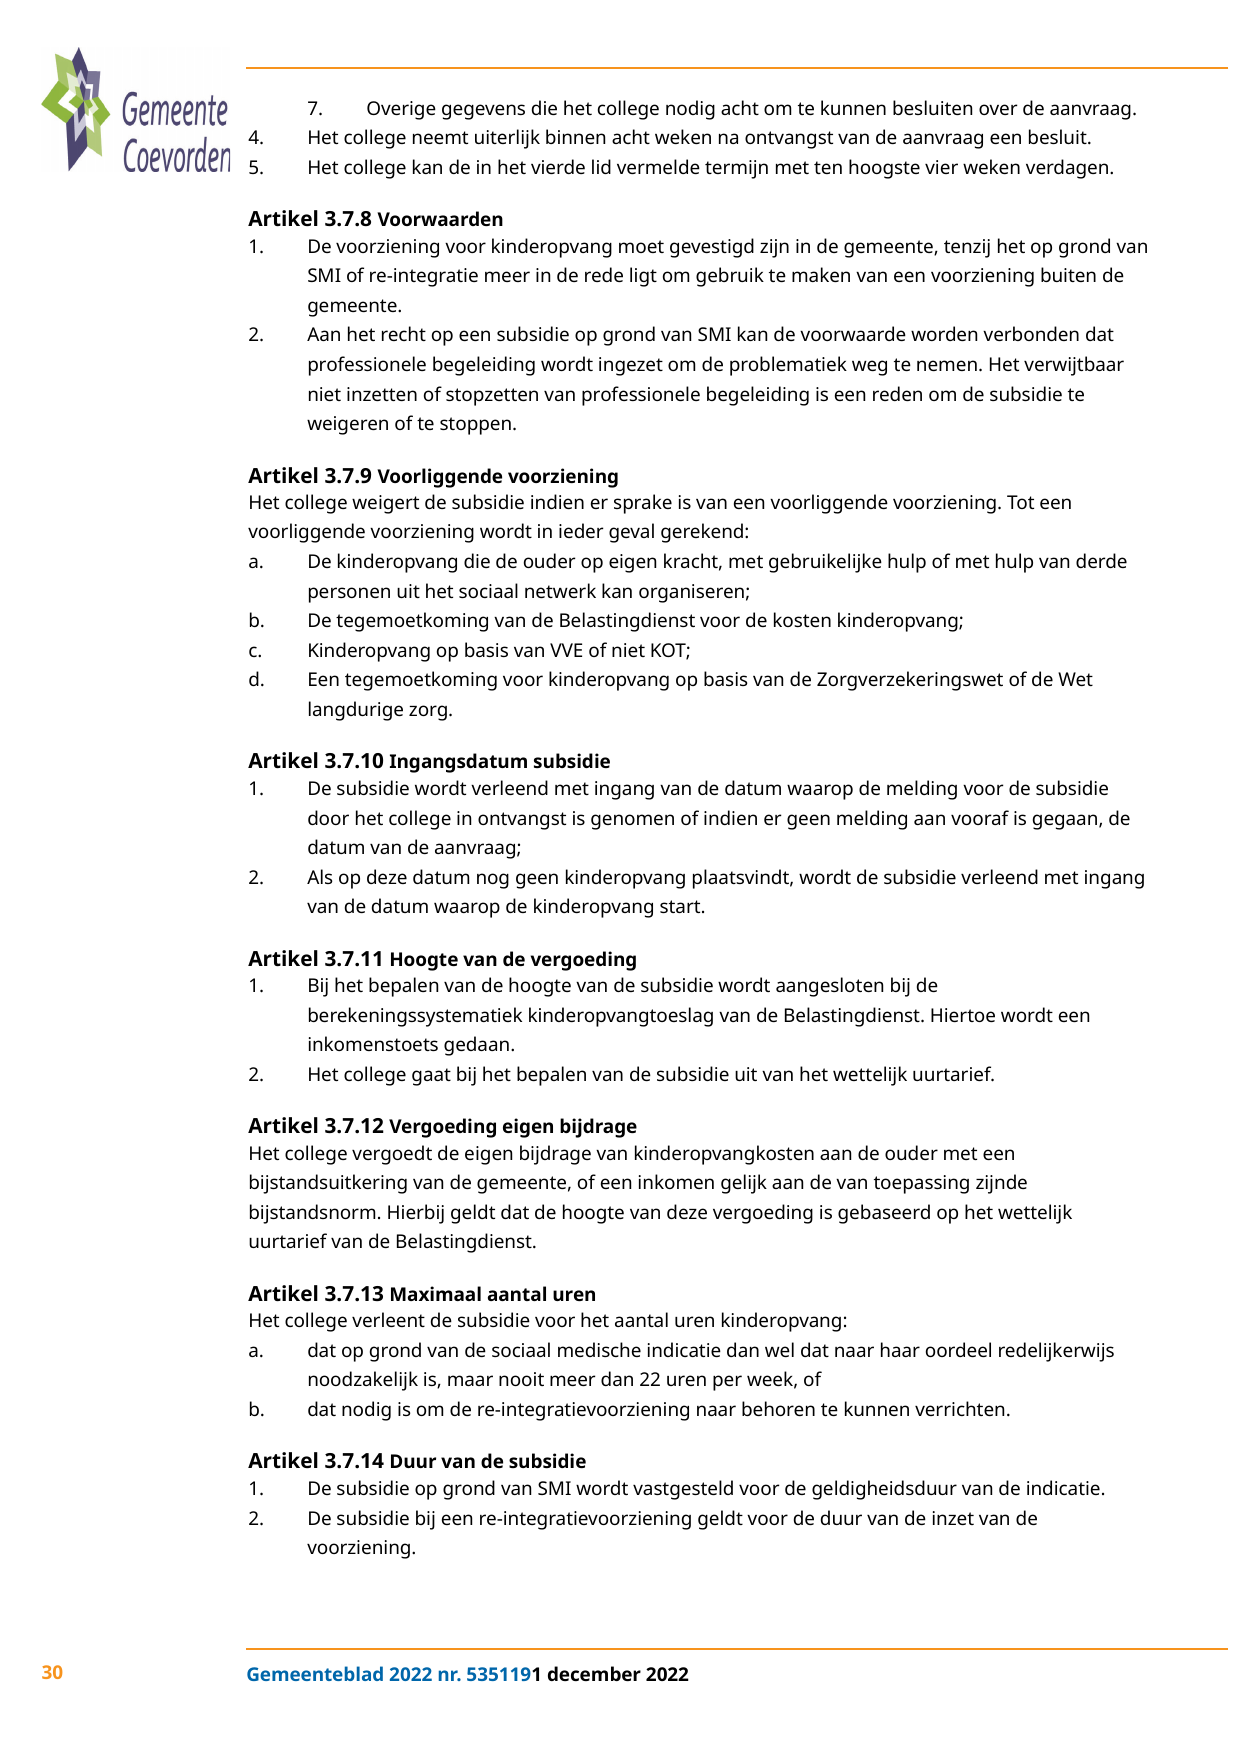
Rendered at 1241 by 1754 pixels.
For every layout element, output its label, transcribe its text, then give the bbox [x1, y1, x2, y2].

text Artikel 3.7.12 Vergoeding eigen bijdrage [248, 1111, 1152, 1140]
picture [41, 47, 231, 172]
text Artikel 3.7.10 Ingangsdatum subsidie [248, 747, 1152, 775]
list Een tegemoetkoming voor kinderopvang op basis van de Zorgverzekeringswet of de Wet langdurige zorg. [248, 667, 1152, 722]
list De subsidie op grond van SMI wordt vastgesteld voor de geldigheidsduur van de indicatie. [248, 1475, 1152, 1501]
list Als op deze datum nog geen kinderopvang plaatsvindt, wordt de subsidie verleend met ingang van de datum waarop de kinderopvang start. [248, 864, 1152, 919]
text Artikel 3.7.13 Maximaal aantal uren [248, 1279, 1152, 1307]
list De voorziening voor kinderopvang moet gevestigd zijn in de gemeente, tenzij het op grond van SMI of re-integratie meer in de rede ligt om gebruik te maken van een voorziening buiten de gemeente. [248, 233, 1152, 318]
list De subsidie wordt verleend met ingang van de datum waarop de melding voor de subsidie door het college in ontvangst is genomen of indien er geen melding aan vooraf is gegaan, de datum van de aanvraag; [248, 775, 1152, 860]
text Artikel 3.7.8 Voorwaarden [248, 204, 1152, 233]
list Aan het recht op een subsidie op grond van SMI kan de voorwaarde worden verbonden dat professionele begeleiding wordt ingezet om de problematiek weg te nemen. Het verwijtbaar niet inzetten of stopzetten van professionele begeleiding is een reden om de subsidie te weigeren of te stoppen. [248, 322, 1152, 436]
list Het college neemt uiterlijk binnen acht weken na ontvangst van de aanvraag een besluit. [248, 124, 1152, 150]
text Het college verleent de subsidie voor het aantal uren kinderopvang: [248, 1307, 1152, 1333]
list De subsidie bij een re-integratievoorziening geldt voor de duur van de inzet van de voorziening. [248, 1505, 1152, 1560]
list De kinderopvang die de ouder op eigen kracht, met gebruikelijke hulp of met hulp van derde personen uit het sociaal netwerk kan organiseren; [248, 548, 1152, 604]
list Het college gaat bij het bepalen van de subsidie uit van het wettelijk uurtarief. [248, 1061, 1152, 1087]
list Kinderopvang op basis van VVE of niet KOT; [248, 637, 1152, 663]
text Het college vergoedt de eigen bijdrage van kinderopvangkosten aan de ouder met een bijstandsuitkering van de gemeente, of een inkomen gelijk aan de van toepassing zijnde bijstandsnorm. Hierbij geldt dat de hoogte van deze vergoeding is gebaseerd op het wettelijk uurtarief van de Belastingdienst. [248, 1140, 1152, 1254]
text Artikel 3.7.11 Hoogte van de vergoeding [248, 944, 1152, 972]
list De tegemoetkoming van de Belastingdienst voor de kosten kinderopvang; [248, 607, 1152, 633]
list dat op grond van de sociaal medische indicatie dan wel dat naar haar oordeel redelijkerwijs noodzakelijk is, maar nooit meer dan 22 uren per week, of [248, 1337, 1152, 1392]
text Artikel 3.7.9 Voorliggende voorziening [248, 461, 1152, 489]
text Artikel 3.7.14 Duur van de subsidie [248, 1447, 1152, 1475]
list Overige gegevens die het college nodig acht om te kunnen besluiten over de aanvraag. [307, 95, 1152, 121]
list dat nodig is om de re-integratievoorziening naar behoren te kunnen verrichten. [248, 1396, 1152, 1422]
list Bij het bepalen van de hoogte van de subsidie wordt aangesloten bij de berekeningssystematiek kinderopvangtoeslag van de Belastingdienst. Hiertoe wordt een inkomenstoets gedaan. [248, 972, 1152, 1057]
text Het college weigert de subsidie indien er sprake is van een voorliggende voorziening. Tot een voorliggende voorziening wordt in ieder geval gerekend: [248, 489, 1152, 544]
list Het college kan de in het vierde lid vermelde termijn met ten hoogste vier weken verdagen. [248, 154, 1152, 180]
